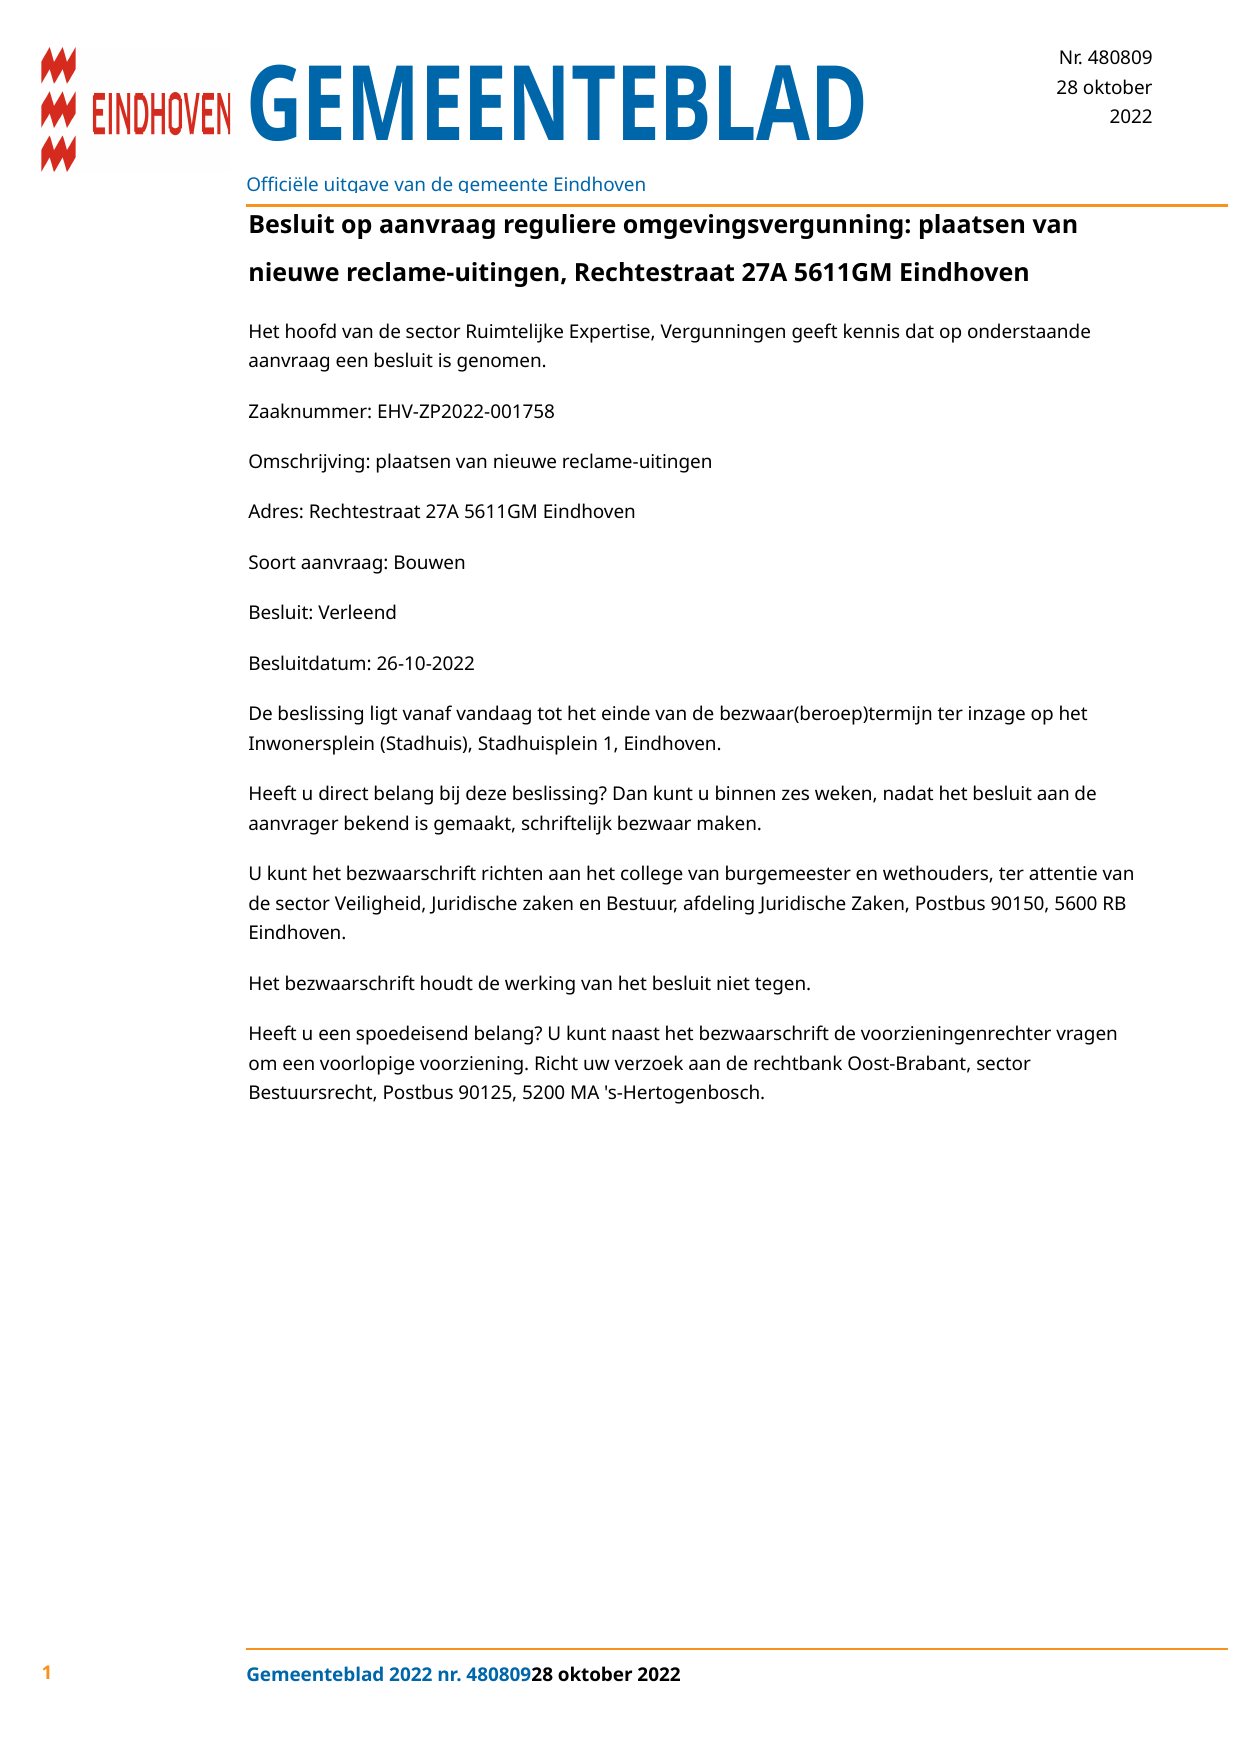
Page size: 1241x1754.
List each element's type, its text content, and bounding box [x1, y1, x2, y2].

text U kunt het bezwaarschrift richten aan het college van burgemeester en wethouders, ter attentie van de sector Veiligheid, Juridische zaken en Bestuur, afdeling Juridische Zaken, Postbus 90150, 5600 RB Eindhoven. [248, 860, 1152, 945]
text Omschrijving: plaatsen van nieuwe reclame-uitingen [248, 448, 1152, 474]
text Heeft u een spoedeisend belang? U kunt naast het bezwaarschrift de voorzieningenrechter vragen om een voorlopige voorziening. Richt uw verzoek aan de rechtbank Oost-Brabant, sector Bestuursrecht, Postbus 90125, 5200 MA 's-Hertogenbosch. [248, 1020, 1152, 1105]
text Soort aanvraag: Bouwen [248, 549, 1152, 575]
picture [41, 47, 231, 172]
text Het hoofd van de sector Ruimtelijke Expertise, Vergunningen geeft kennis dat op onderstaande aanvraag een besluit is genomen. [248, 318, 1152, 373]
text Besluit op aanvraag reguliere omgevingsvergunning: plaatsen van nieuwe reclame-uitingen, Rechtestraat 27A 5611GM Eindhoven [248, 207, 1152, 288]
text De beslissing ligt vanaf vandaag tot het einde van de bezwaar(beroep)termijn ter inzage op het Inwonersplein (Stadhuis), Stadhuisplein 1, Eindhoven. [248, 700, 1152, 756]
text Heeft u direct belang bij deze beslissing? Dan kunt u binnen zes weken, nadat het besluit aan de aanvrager bekend is gemaakt, schriftelijk bezwaar maken. [248, 780, 1152, 836]
text Zaaknummer: EHV-ZP2022-001758 [248, 398, 1152, 424]
text Adres: Rechtestraat 27A 5611GM Eindhoven [248, 499, 1152, 524]
text Besluit: Verleend [248, 599, 1152, 625]
text Het bezwaarschrift houdt de werking van het besluit niet tegen. [248, 970, 1152, 996]
text Besluitdatum: 26-10-2022 [248, 650, 1152, 676]
